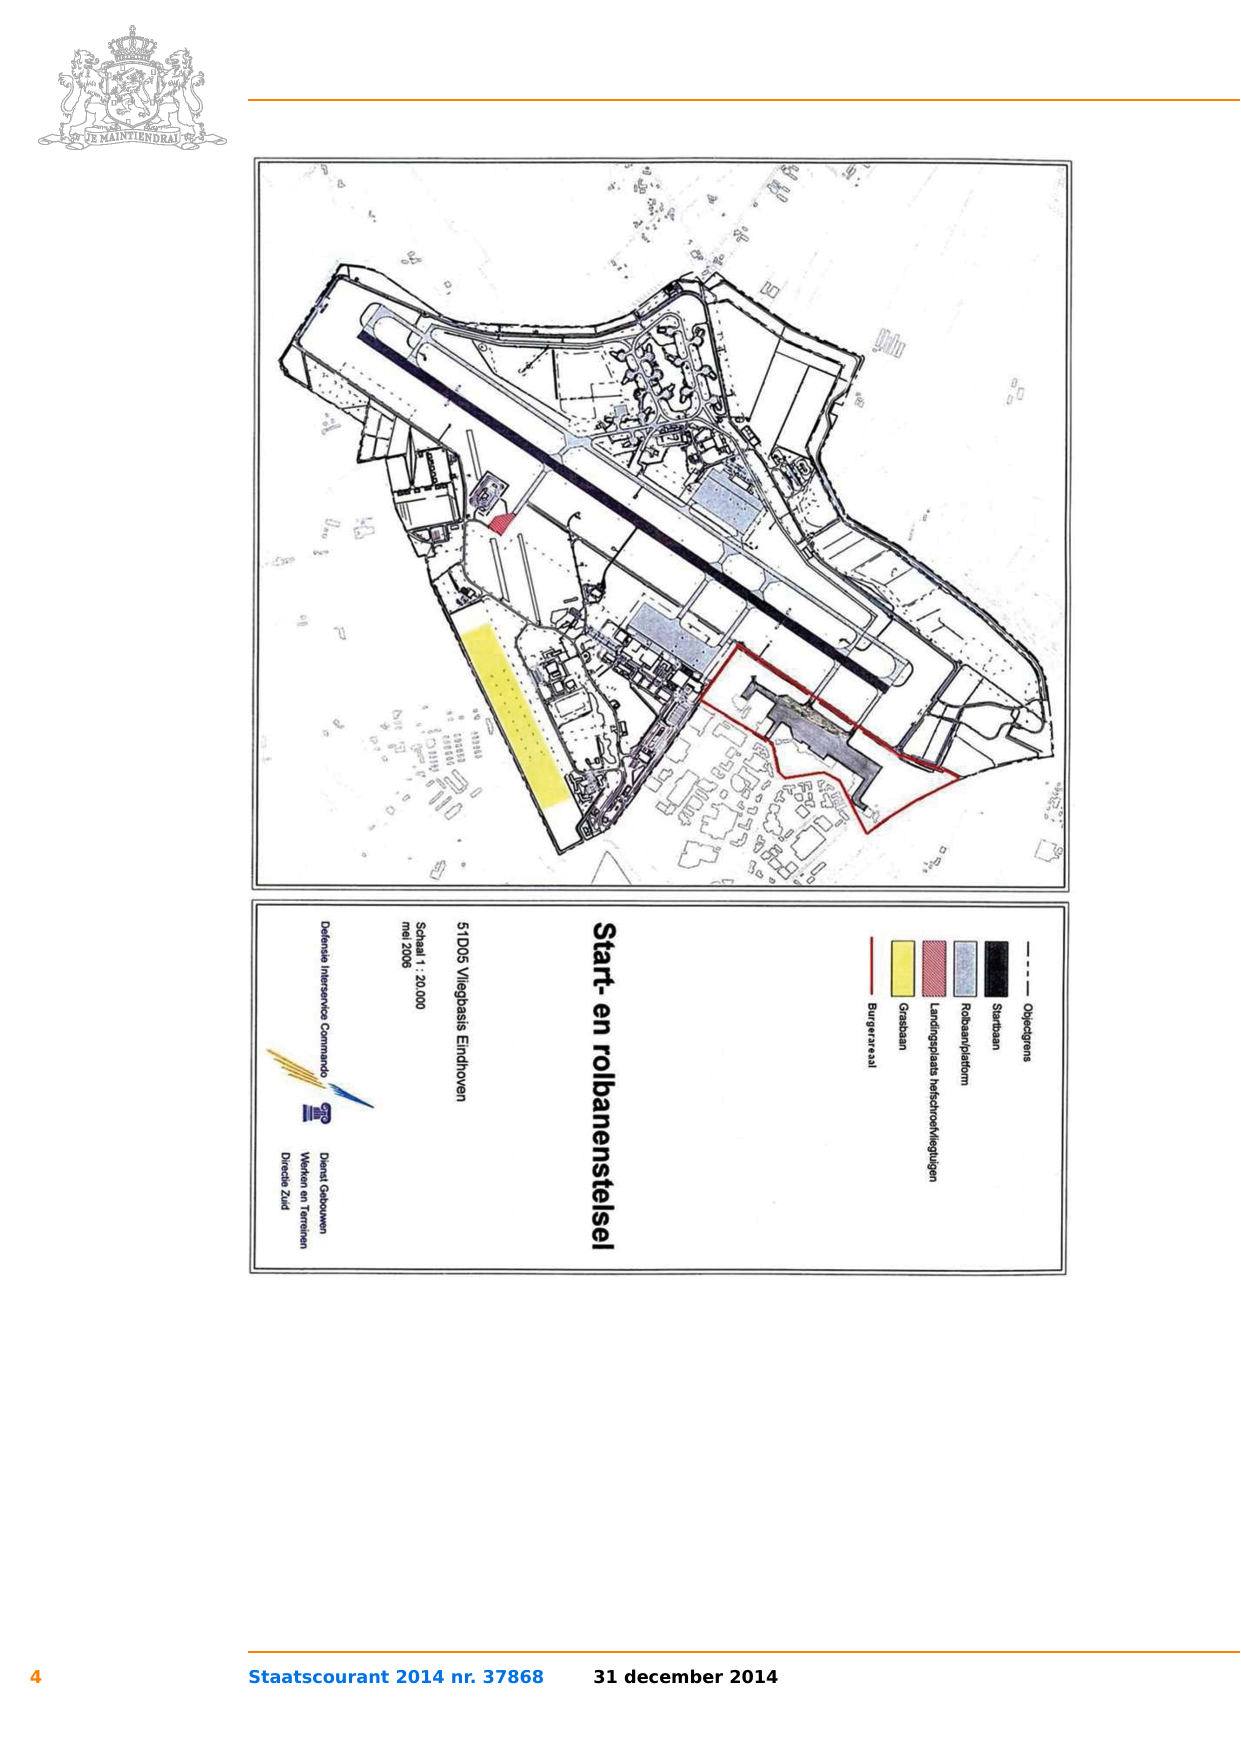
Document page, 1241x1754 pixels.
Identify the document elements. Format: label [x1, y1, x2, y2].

picture [248, 155, 1075, 1277]
picture [38, 25, 227, 150]
